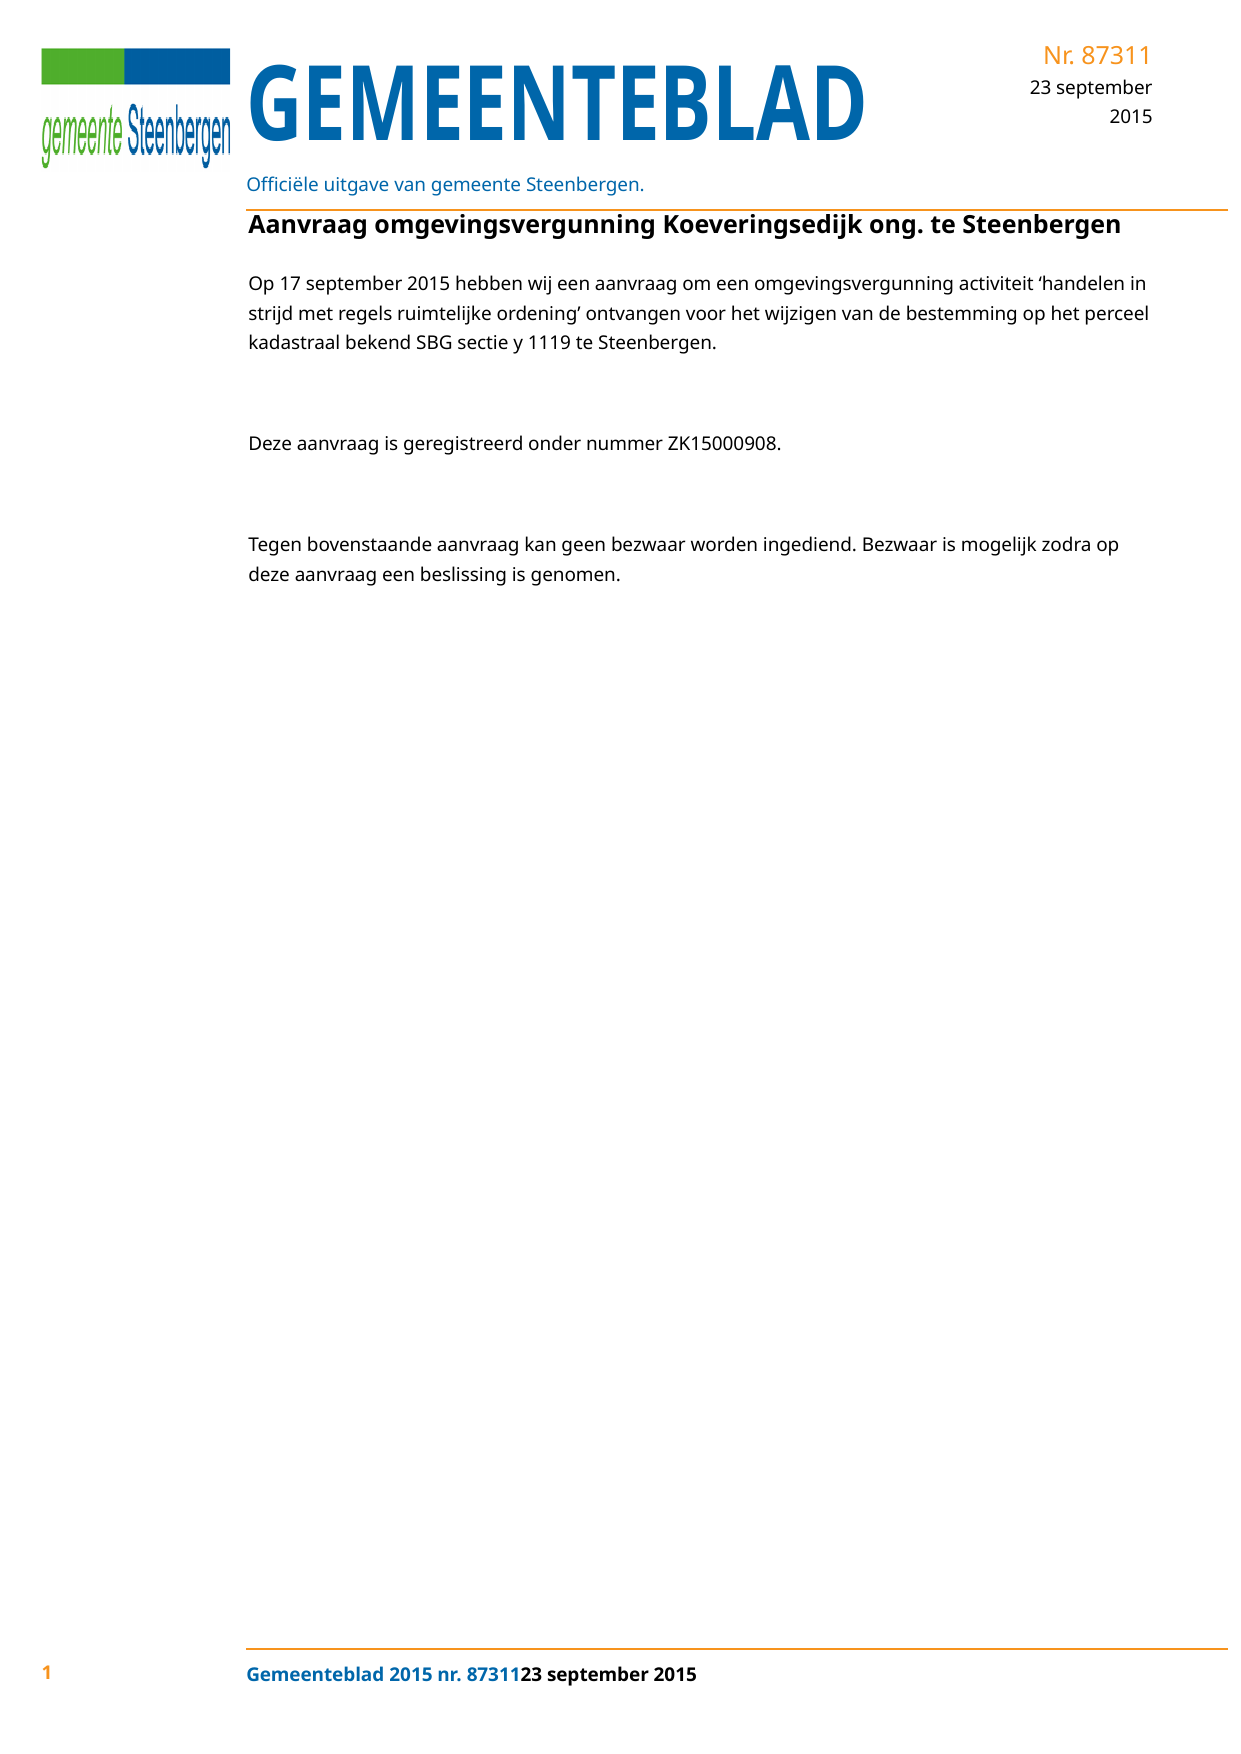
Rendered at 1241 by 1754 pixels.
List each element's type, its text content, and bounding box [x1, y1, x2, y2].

picture [41, 47, 231, 172]
text Op 17 september 2015 hebben wij een aanvraag om een omgevingsvergunning activiteit ‘handelen in strijd met regels ruimtelijke ordening’ ontvangen voor het wijzigen van de bestemming op het perceel kadastraal bekend SBG sectie y 1119 te Steenbergen. [248, 270, 1152, 355]
text Aanvraag omgevingsvergunning Koeveringsedijk ong. te Steenbergen [248, 211, 1152, 241]
text Deze aanvraag is geregistreerd onder nummer ZK15000908. [248, 430, 1152, 456]
text Tegen bovenstaande aanvraag kan geen bezwaar worden ingediend. Bezwaar is mogelijk zodra op deze aanvraag een beslissing is genomen. [248, 531, 1152, 586]
